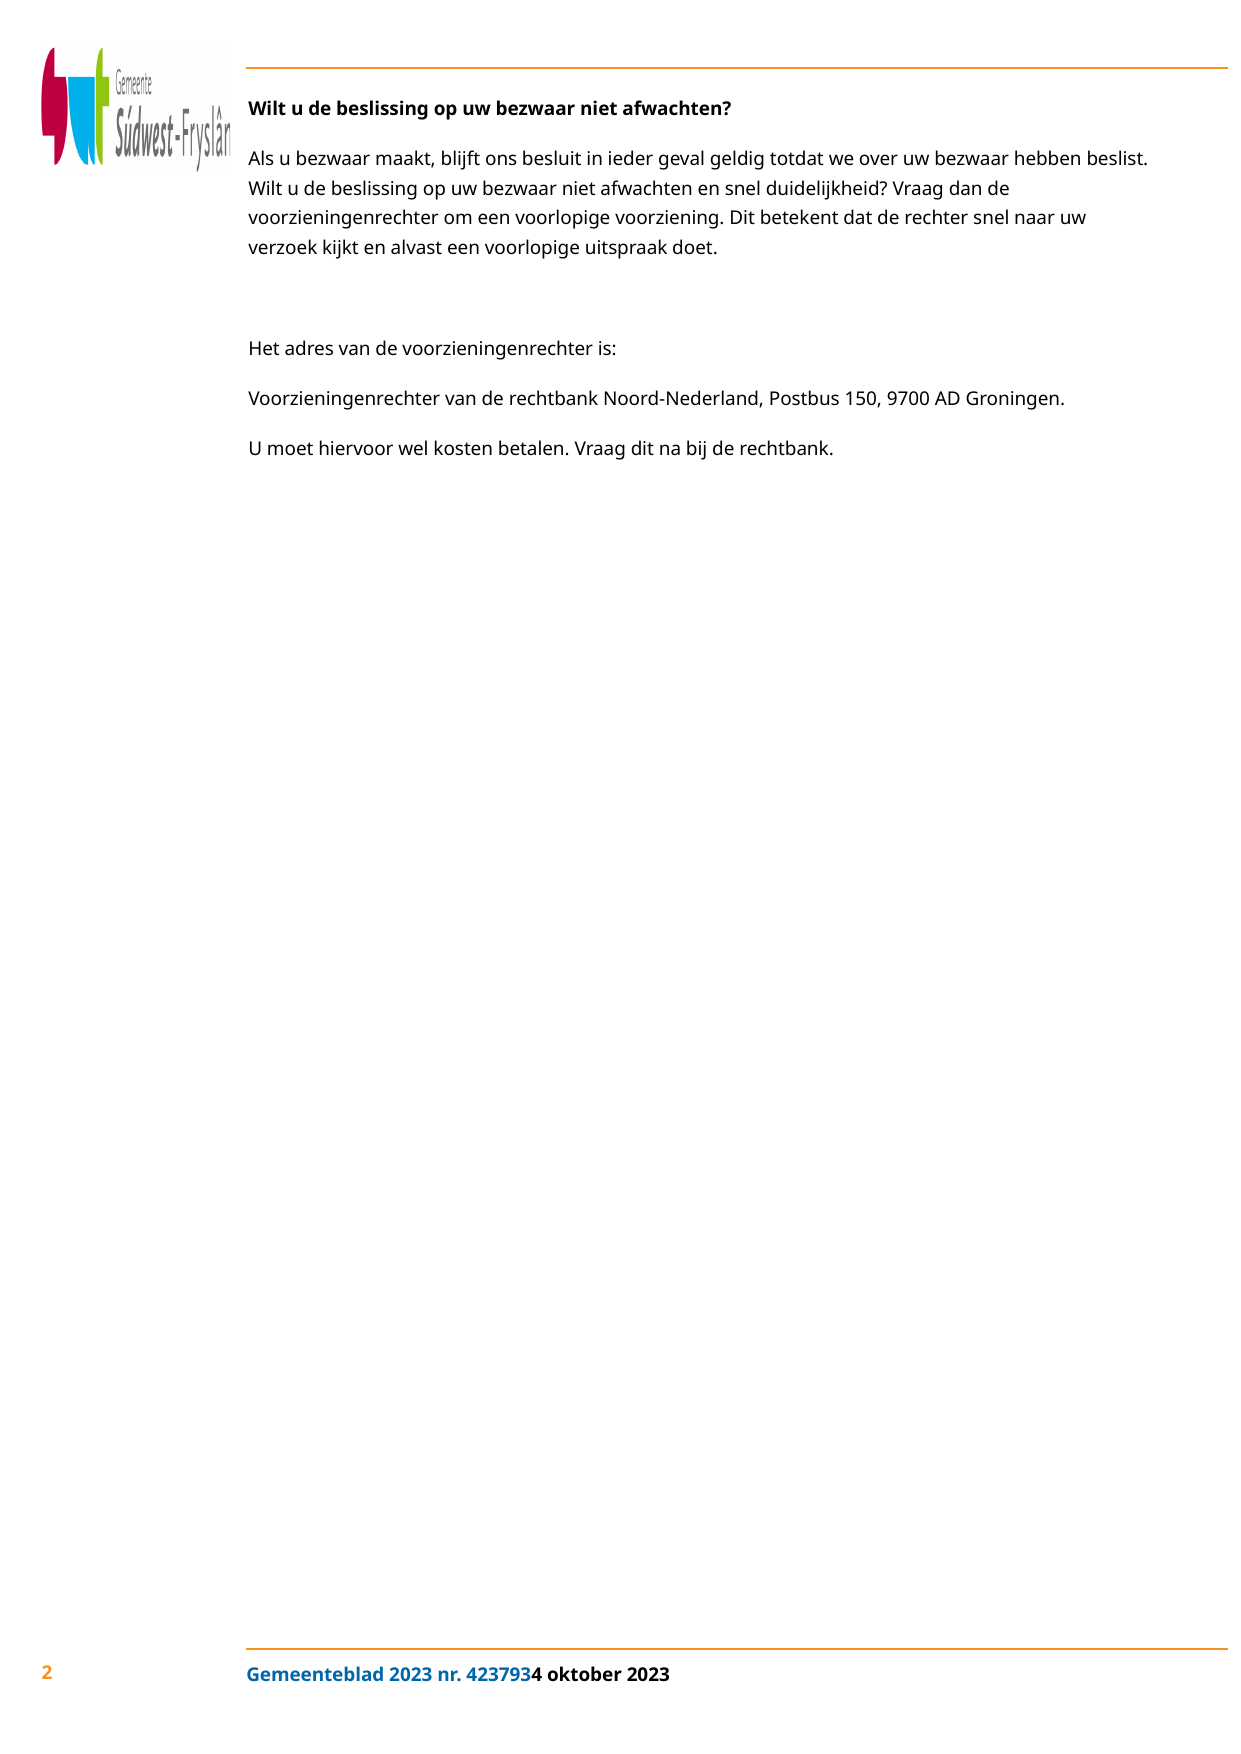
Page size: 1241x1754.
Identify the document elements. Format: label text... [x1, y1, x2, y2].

picture [41, 47, 231, 172]
text U moet hiervoor wel kosten betalen. Vraag dit na bij de rechtbank. [248, 436, 1152, 461]
text Wilt u de beslissing op uw bezwaar niet afwachten? [248, 95, 1152, 121]
text Als u bezwaar maakt, blijft ons besluit in ieder geval geldig totdat we over uw bezwaar hebben beslist. Wilt u de beslissing op uw bezwaar niet afwachten en snel duidelijkheid? Vraag dan de voorzieningenrechter om een voorlopige voorziening. Dit betekent dat de rechter snel naar uw verzoek kijkt en alvast een voorlopige uitspraak doet. [248, 145, 1152, 260]
text Het adres van de voorzieningenrechter is: [248, 335, 1152, 361]
text Voorzieningenrechter van de rechtbank Noord-Nederland, Postbus 150, 9700 AD Groningen. [248, 385, 1152, 411]
